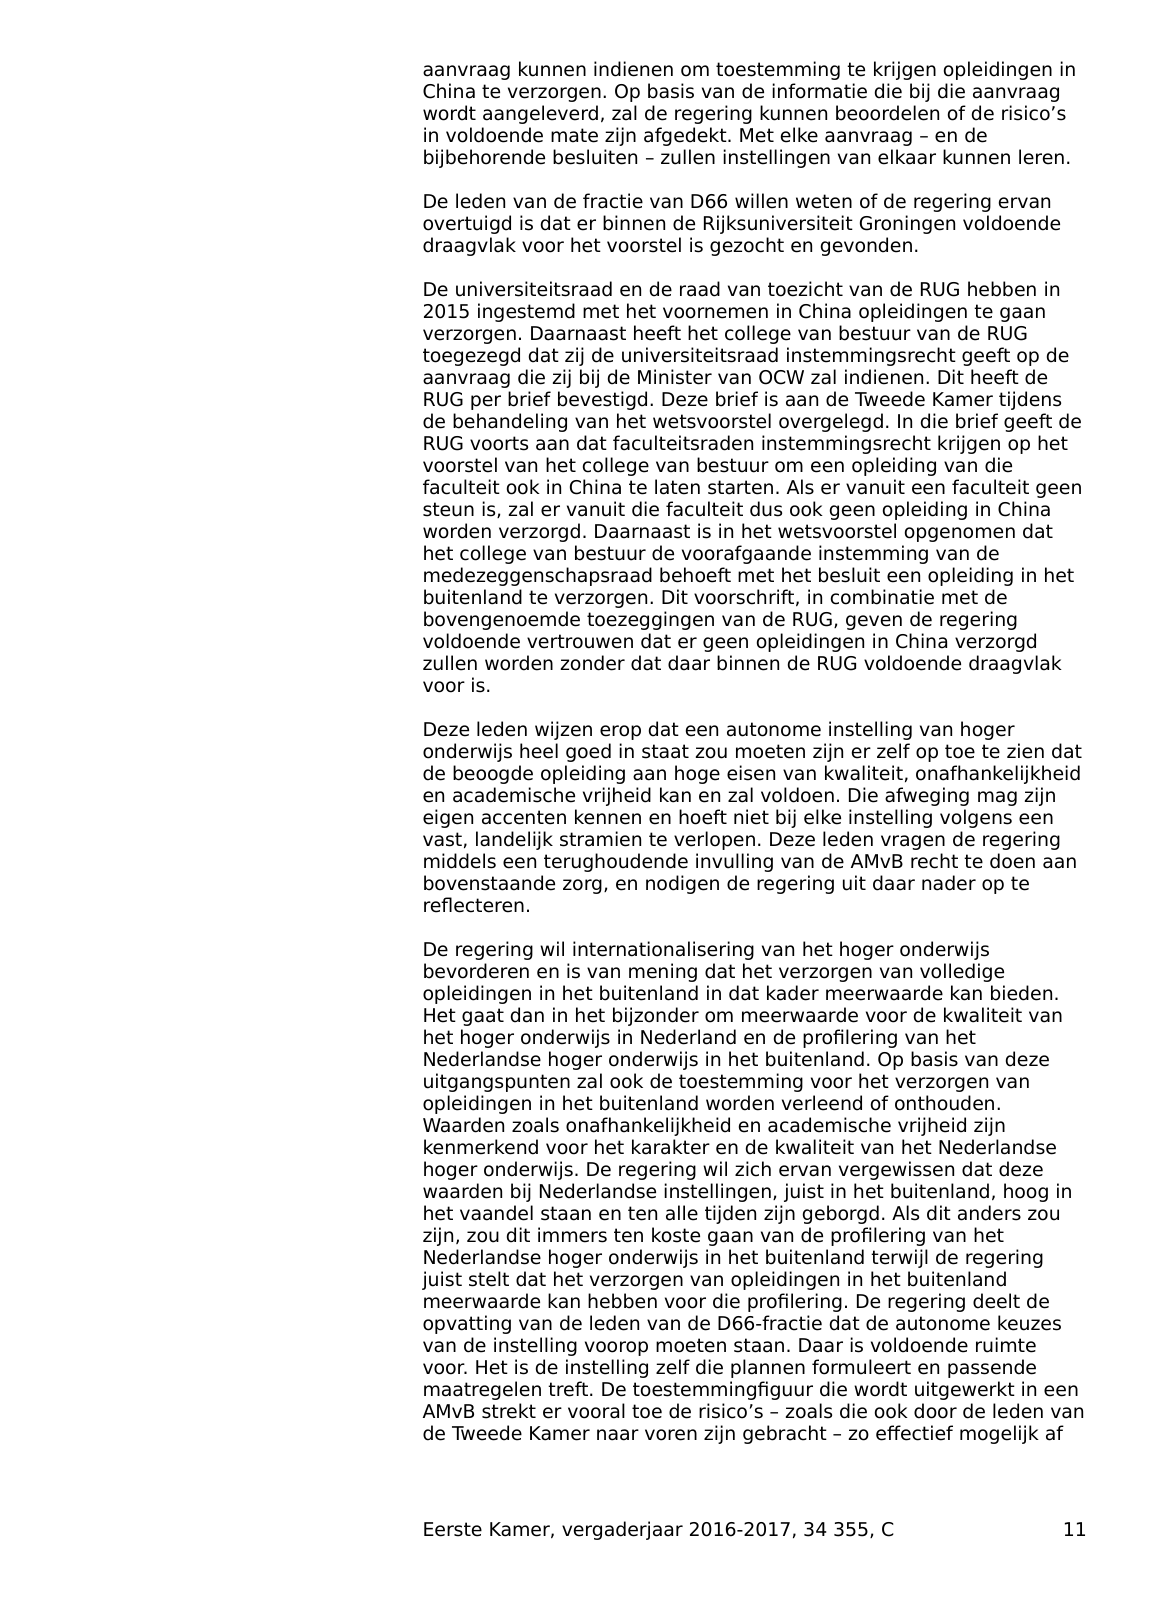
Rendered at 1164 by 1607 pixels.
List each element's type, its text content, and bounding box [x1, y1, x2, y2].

text De regering wil internationalisering van het hoger onderwijs bevorderen en is van mening dat het verzorgen van volledige opleidingen in het buitenland in dat kader meerwaarde kan bieden. Het gaat dan in het bijzonder om meerwaarde voor de kwaliteit van het hoger onderwijs in Nederland en de profilering van het Nederlandse hoger onderwijs in het buitenland. Op basis van deze uitgangspunten zal ook de toestemming voor het verzorgen van opleidingen in het buitenland worden verleend of onthouden. Waarden zoals onafhankelijkheid en academische vrijheid zijn kenmerkend voor het karakter en de kwaliteit van het Nederlandse hoger onderwijs. De regering wil zich ervan vergewissen dat deze waarden bij Nederlandse instellingen, juist in het buitenland, hoog in het vaandel staan en ten alle tijden zijn geborgd. Als dit anders zou zijn, zou dit immers ten koste gaan van de profilering van het Nederlandse hoger onderwijs in het buitenland terwijl de regering juist stelt dat het verzorgen van opleidingen in het buitenland meerwaarde kan hebben voor die profilering. De regering deelt de opvatting van de leden van de D66-fractie dat de autonome keuzes van de instelling voorop moeten staan. Daar is voldoende ruimte voor. Het is de instelling zelf die plannen formuleert en passende maatregelen treft. De toestemmingfiguur die wordt uitgewerkt in een AMvB strekt er vooral toe de risico’s – zoals die ook door de leden van de Tweede Kamer naar voren zijn gebracht – zo effectief mogelijk af [422, 939, 1087, 1444]
text De leden van de fractie van D66 willen weten of de regering ervan overtuigd is dat er binnen de Rijksuniversiteit Groningen voldoende draagvlak voor het voorstel is gezocht en gevonden. [422, 191, 1087, 257]
text Deze leden wijzen erop dat een autonome instelling van hoger onderwijs heel goed in staat zou moeten zijn er zelf op toe te zien dat de beoogde opleiding aan hoge eisen van kwaliteit, onafhankelijkheid en academische vrijheid kan en zal voldoen. Die afweging mag zijn eigen accenten kennen en hoeft niet bij elke instelling volgens een vast, landelijk stramien te verlopen. Deze leden vragen de regering middels een terughoudende invulling van de AMvB recht te doen aan bovenstaande zorg, en nodigen de regering uit daar nader op te reflecteren. [422, 719, 1087, 917]
text De universiteitsraad en de raad van toezicht van de RUG hebben in 2015 ingestemd met het voornemen in China opleidingen te gaan verzorgen. Daarnaast heeft het college van bestuur van de RUG toegezegd dat zij de universiteitsraad instemmingsrecht geeft op de aanvraag die zij bij de Minister van OCW zal indienen. Dit heeft de RUG per brief bevestigd. Deze brief is aan de Tweede Kamer tijdens de behandeling van het wetsvoorstel overgelegd. In die brief geeft de RUG voorts aan dat faculteitsraden instemmingsrecht krijgen op het voorstel van het college van bestuur om een opleiding van die faculteit ook in China te laten starten. Als er vanuit een faculteit geen steun is, zal er vanuit die faculteit dus ook geen opleiding in China worden verzorgd. Daarnaast is in het wetsvoorstel opgenomen dat het college van bestuur de voorafgaande instemming van de medezeggenschapsraad behoeft met het besluit een opleiding in het buitenland te verzorgen. Dit voorschrift, in combinatie met de bovengenoemde toezeggingen van de RUG, geven de regering voldoende vertrouwen dat er geen opleidingen in China verzorgd zullen worden zonder dat daar binnen de RUG voldoende draagvlak voor is. [422, 279, 1087, 697]
text aanvraag kunnen indienen om toestemming te krijgen opleidingen in China te verzorgen. Op basis van de informatie die bij die aanvraag wordt aangeleverd, zal de regering kunnen beoordelen of de risico’s in voldoende mate zijn afgedekt. Met elke aanvraag – en de bijbehorende besluiten – zullen instellingen van elkaar kunnen leren. [422, 59, 1087, 169]
